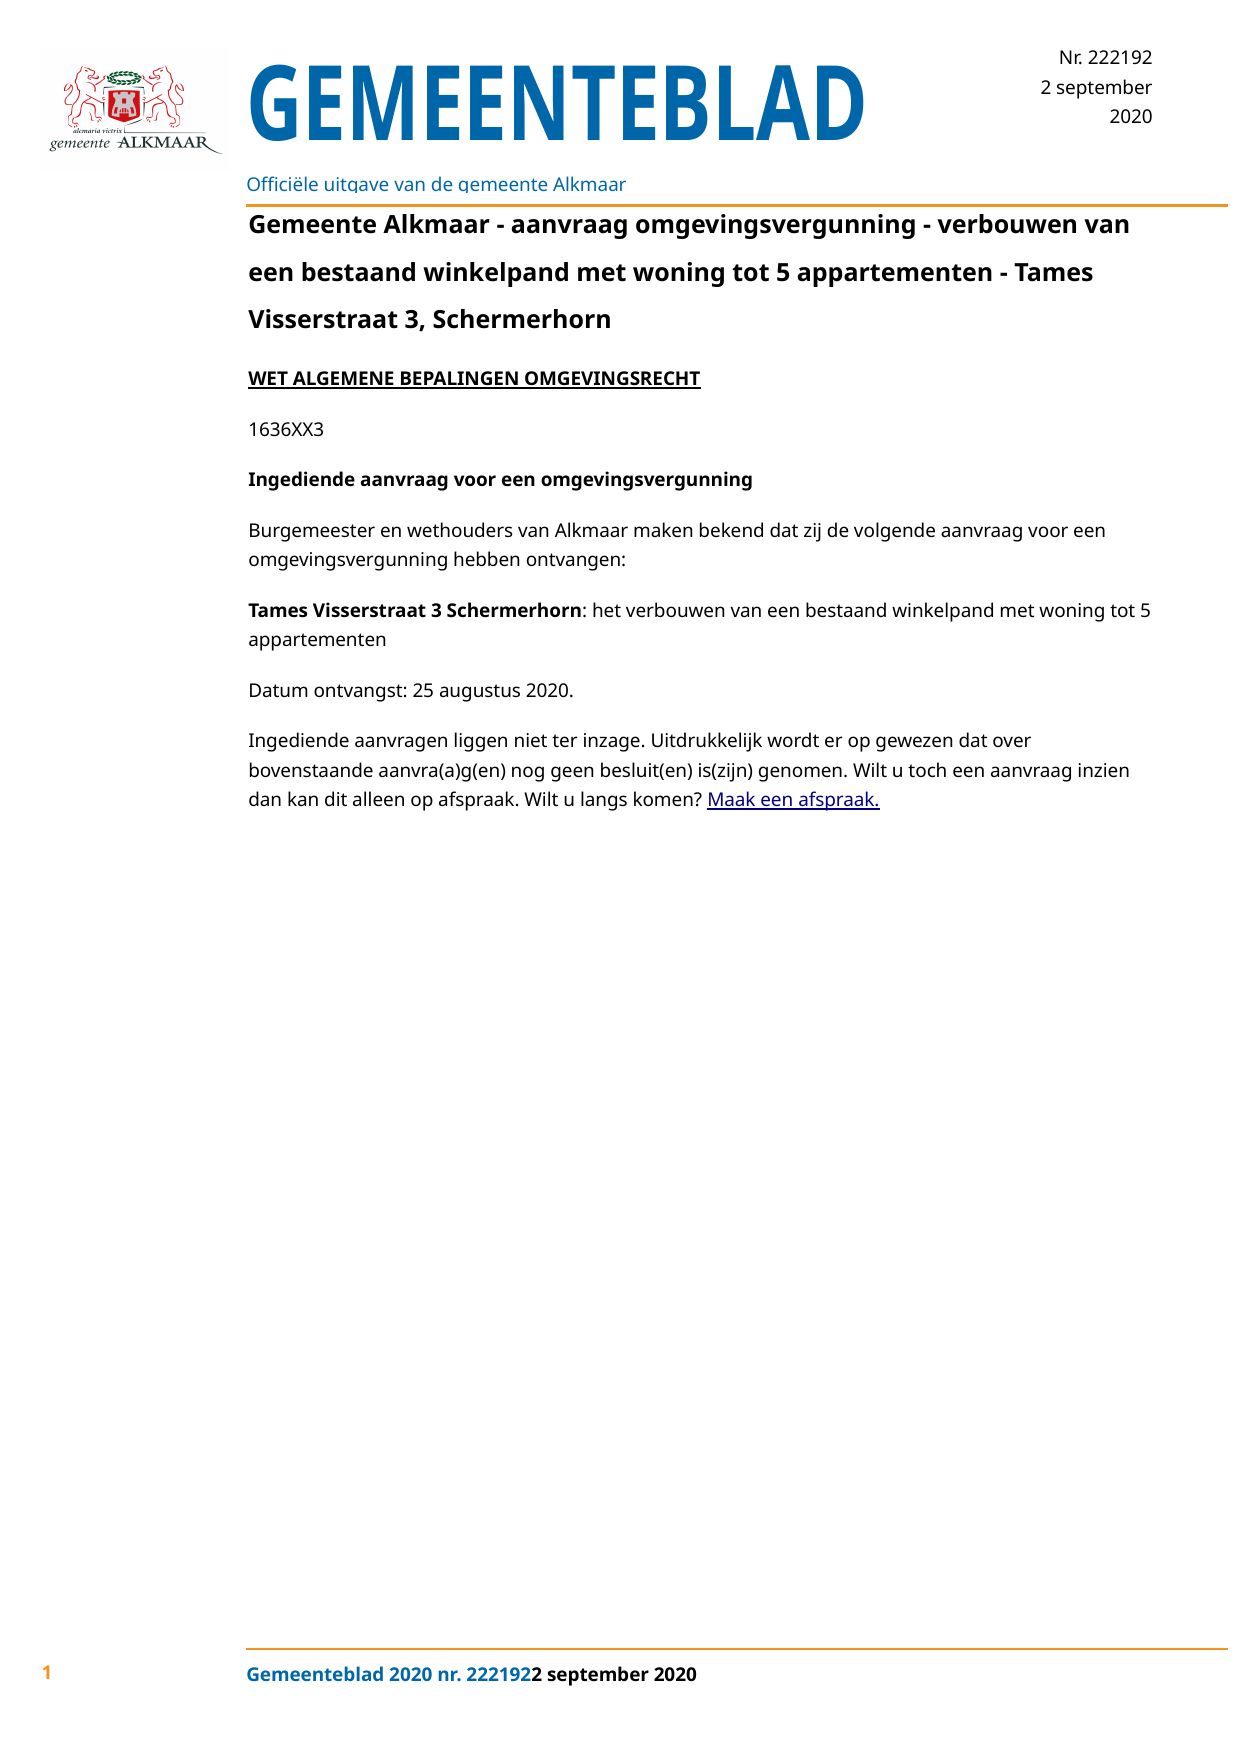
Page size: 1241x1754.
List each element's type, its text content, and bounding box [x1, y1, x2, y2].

text Gemeente Alkmaar - aanvraag omgevingsvergunning - verbouwen van een bestaand winkelpand met woning tot 5 appartementen - Tames Visserstraat 3, Schermerhorn [248, 207, 1152, 336]
text 1636XX3 [248, 416, 1152, 442]
text WET ALGEMENE BEPALINGEN OMGEVINGSRECHT [248, 366, 1152, 391]
text Ingediende aanvragen liggen niet ter inzage. Uitdrukkelijk wordt er op gewezen dat over bovenstaande aanvra(a)g(en) nog geen besluit(en) is(zijn) genomen. Wilt u toch een aanvraag inzien dan kan dit alleen op afspraak. Wilt u langs komen? Maak een afspraak. [248, 727, 1152, 812]
text Burgemeester en wethouders van Alkmaar maken bekend dat zij de volgende aanvraag voor een omgevingsvergunning hebben ontvangen: [248, 517, 1152, 572]
picture [41, 47, 231, 172]
text Tames Visserstraat 3 Schermerhorn: het verbouwen van een bestaand winkelpand met woning tot 5 appartementen [248, 597, 1152, 652]
text Ingediende aanvraag voor een omgevingsvergunning [248, 466, 1152, 492]
text Datum ontvangst: 25 augustus 2020. [248, 677, 1152, 702]
